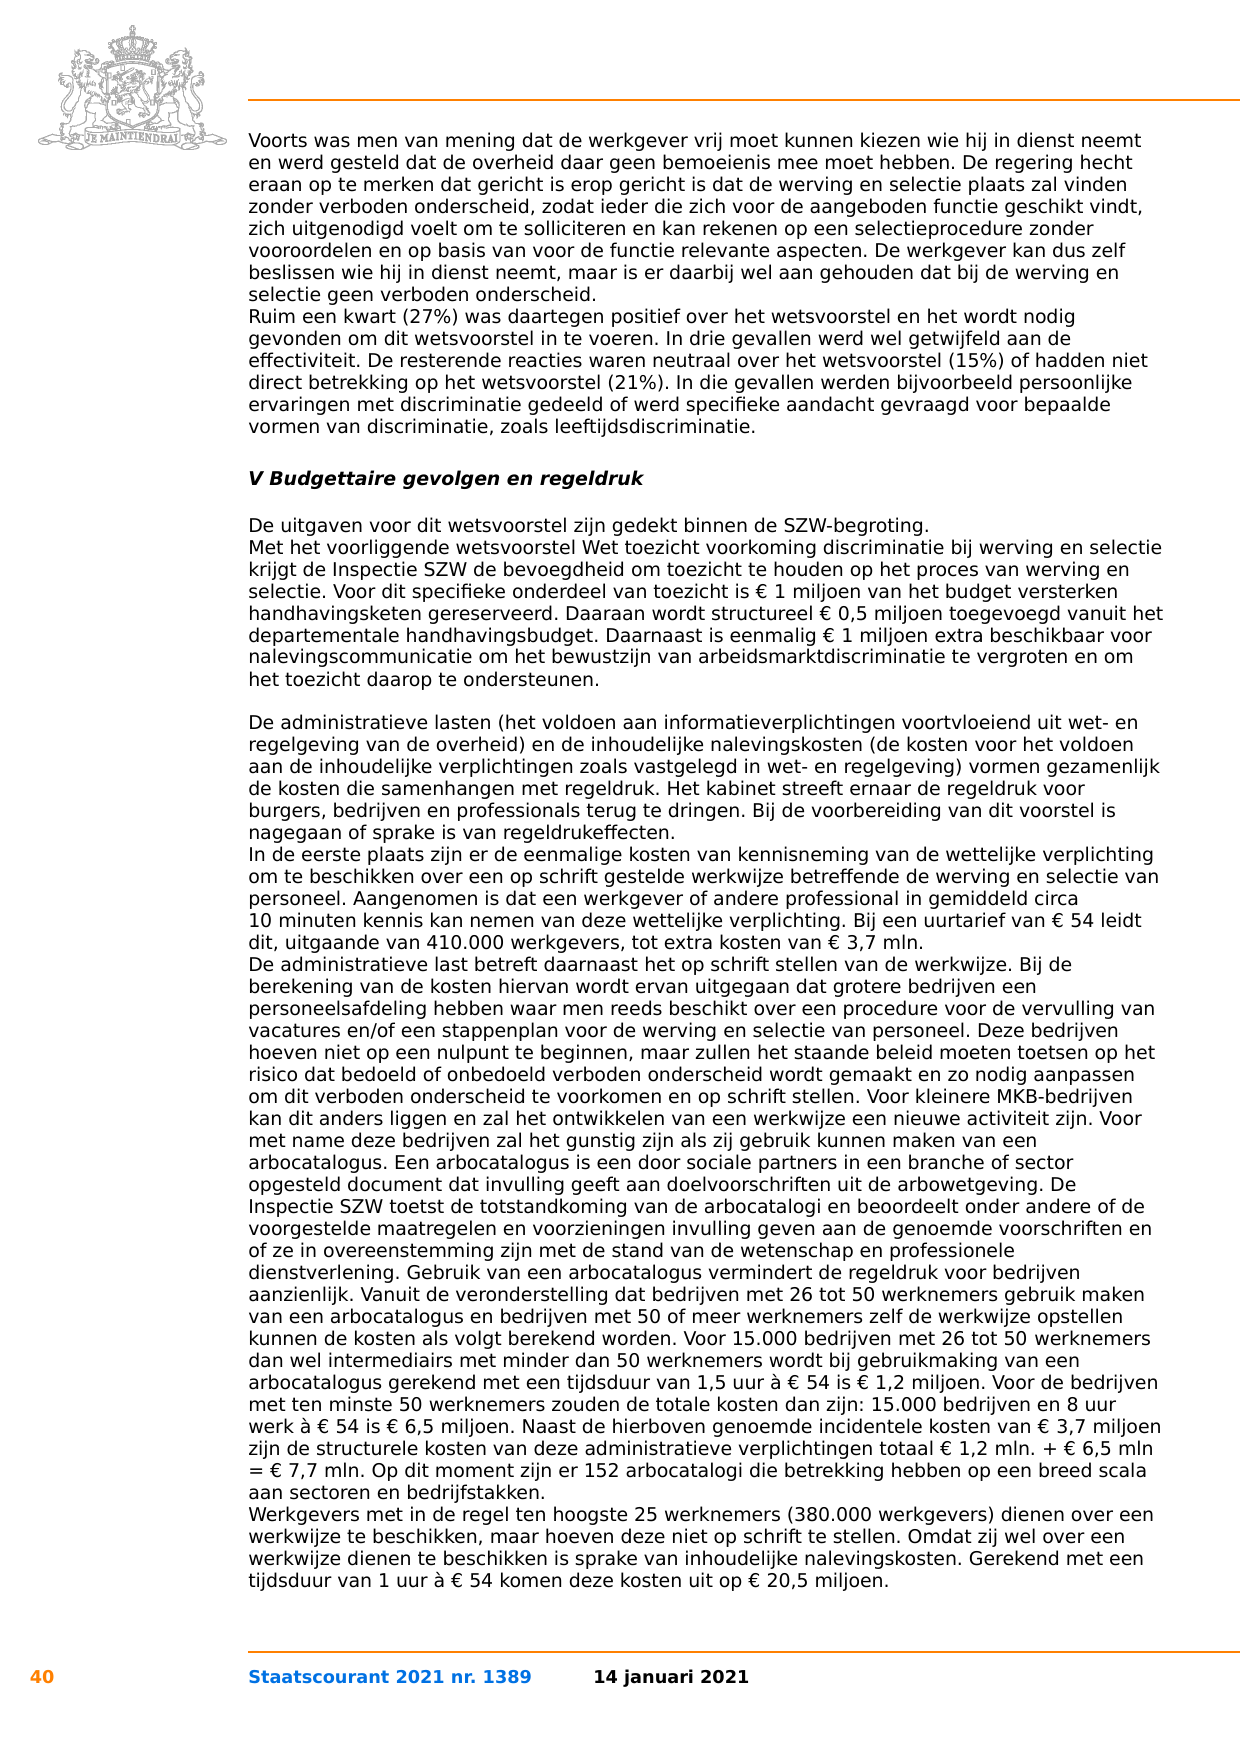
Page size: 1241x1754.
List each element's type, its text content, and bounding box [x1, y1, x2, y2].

text Werkgevers met in de regel ten hoogste 25 werknemers (380.000 werkgevers) dienen over een werkwijze te beschikken, maar hoeven deze niet op schrift te stellen. Omdat zij wel over een werkwijze dienen te beschikken is sprake van inhoudelijke nalevingskosten. Gerekend met een tijdsduur van 1 uur à € 54 komen deze kosten uit op € 20,5 miljoen. [248, 1503, 1163, 1591]
text In de eerste plaats zijn er de eenmalige kosten van kennisneming van de wettelijke verplichting om te beschikken over een op schrift gestelde werkwijze betreffende de werving en selectie van personeel. Aangenomen is dat een werkgever of andere professional in gemiddeld circa 10 minuten kennis kan nemen van deze wettelijke verplichting. Bij een uurtarief van € 54 leidt dit, uitgaande van 410.000 werkgevers, tot extra kosten van € 3,7 mln. [248, 844, 1163, 954]
text De uitgaven voor dit wetsvoorstel zijn gedekt binnen de SZW-begroting. [248, 514, 1163, 537]
subtitle V Budgettaire gevolgen en regeldruk [248, 468, 1163, 489]
text Met het voorliggende wetsvoorstel Wet toezicht voorkoming discriminatie bij werving en selectie krijgt de Inspectie SZW de bevoegdheid om toezicht te houden op het proces van werving en selectie. Voor dit specifieke onderdeel van toezicht is € 1 miljoen van het budget versterken handhavingsketen gereserveerd. Daaraan wordt structureel € 0,5 miljoen toegevoegd vanuit het departementale handhavingsbudget. Daarnaast is eenmalig € 1 miljoen extra beschikbaar voor nalevingscommunicatie om het bewustzijn van arbeidsmarktdiscriminatie te vergroten en om het toezicht daarop te ondersteunen. [248, 537, 1163, 690]
text De administratieve lasten (het voldoen aan informatieverplichtingen voortvloeiend uit wet- en regelgeving van de overheid) en de inhoudelijke nalevingskosten (de kosten voor het voldoen aan de inhoudelijke verplichtingen zoals vastgelegd in wet- en regelgeving) vormen gezamenlijk de kosten die samenhangen met regeldruk. Het kabinet streeft ernaar de regeldruk voor burgers, bedrijven en professionals terug te dringen. Bij de voorbereiding van dit voorstel is nagegaan of sprake is van regeldrukeffecten. [248, 712, 1163, 844]
picture [38, 25, 227, 150]
text Ruim een kwart (27%) was daartegen positief over het wetsvoorstel en het wordt nodig gevonden om dit wetsvoorstel in te voeren. In drie gevallen werd wel getwijfeld aan de effectiviteit. De resterende reacties waren neutraal over het wetsvoorstel (15%) of hadden niet direct betrekking op het wetsvoorstel (21%). In die gevallen werden bijvoorbeeld persoonlijke ervaringen met discriminatie gedeeld of werd specifieke aandacht gevraagd voor bepaalde vormen van discriminatie, zoals leeftijdsdiscriminatie. [248, 306, 1163, 438]
text De administratieve last betreft daarnaast het op schrift stellen van de werkwijze. Bij de berekening van de kosten hiervan wordt ervan uitgegaan dat grotere bedrijven een personeelsafdeling hebben waar men reeds beschikt over een procedure voor de vervulling van vacatures en/of een stappenplan voor de werving en selectie van personeel. Deze bedrijven hoeven niet op een nulpunt te beginnen, maar zullen het staande beleid moeten toetsen op het risico dat bedoeld of onbedoeld verboden onderscheid wordt gemaakt en zo nodig aanpassen om dit verboden onderscheid te voorkomen en op schrift stellen. Voor kleinere MKB-bedrijven kan dit anders liggen en zal het ontwikkelen van een werkwijze een nieuwe activiteit zijn. Voor met name deze bedrijven zal het gunstig zijn als zij gebruik kunnen maken van een arbocatalogus. Een arbocatalogus is een door sociale partners in een branche of sector opgesteld document dat invulling geeft aan doelvoorschriften uit de arbowetgeving. De Inspectie SZW toetst de totstandkoming van de arbocatalogi en beoordeelt onder andere of de voorgestelde maatregelen en voorzieningen invulling geven aan de genoemde voorschriften en of ze in overeenstemming zijn met de stand van de wetenschap en professionele dienstverlening. Gebruik van een arbocatalogus vermindert de regeldruk voor bedrijven aanzienlijk. Vanuit de veronderstelling dat bedrijven met 26 tot 50 werknemers gebruik maken van een arbocatalogus en bedrijven met 50 of meer werknemers zelf de werkwijze opstellen kunnen de kosten als volgt berekend worden. Voor 15.000 bedrijven met 26 tot 50 werknemers dan wel intermediairs met minder dan 50 werknemers wordt bij gebruikmaking van een arbocatalogus gerekend met een tijdsduur van 1,5 uur à € 54 is € 1,2 miljoen. Voor de bedrijven met ten minste 50 werknemers zouden de totale kosten dan zijn: 15.000 bedrijven en 8 uur werk à € 54 is € 6,5 miljoen. Naast de hierboven genoemde incidentele kosten van € 3,7 miljoen zijn de structurele kosten van deze administratieve verplichtingen totaal € 1,2 mln. + € 6,5 mln = € 7,7 mln. Op dit moment zijn er 152 arbocatalogi die betrekking hebben op een breed scala aan sectoren en bedrijfstakken. [248, 954, 1163, 1503]
text Voorts was men van mening dat de werkgever vrij moet kunnen kiezen wie hij in dienst neemt en werd gesteld dat de overheid daar geen bemoeienis mee moet hebben. De regering hecht eraan op te merken dat gericht is erop gericht is dat de werving en selectie plaats zal vinden zonder verboden onderscheid, zodat ieder die zich voor de aangeboden functie geschikt vindt, zich uitgenodigd voelt om te solliciteren en kan rekenen op een selectieprocedure zonder vooroordelen en op basis van voor de functie relevante aspecten. De werkgever kan dus zelf beslissen wie hij in dienst neemt, maar is er daarbij wel aan gehouden dat bij de werving en selectie geen verboden onderscheid. [248, 130, 1163, 306]
